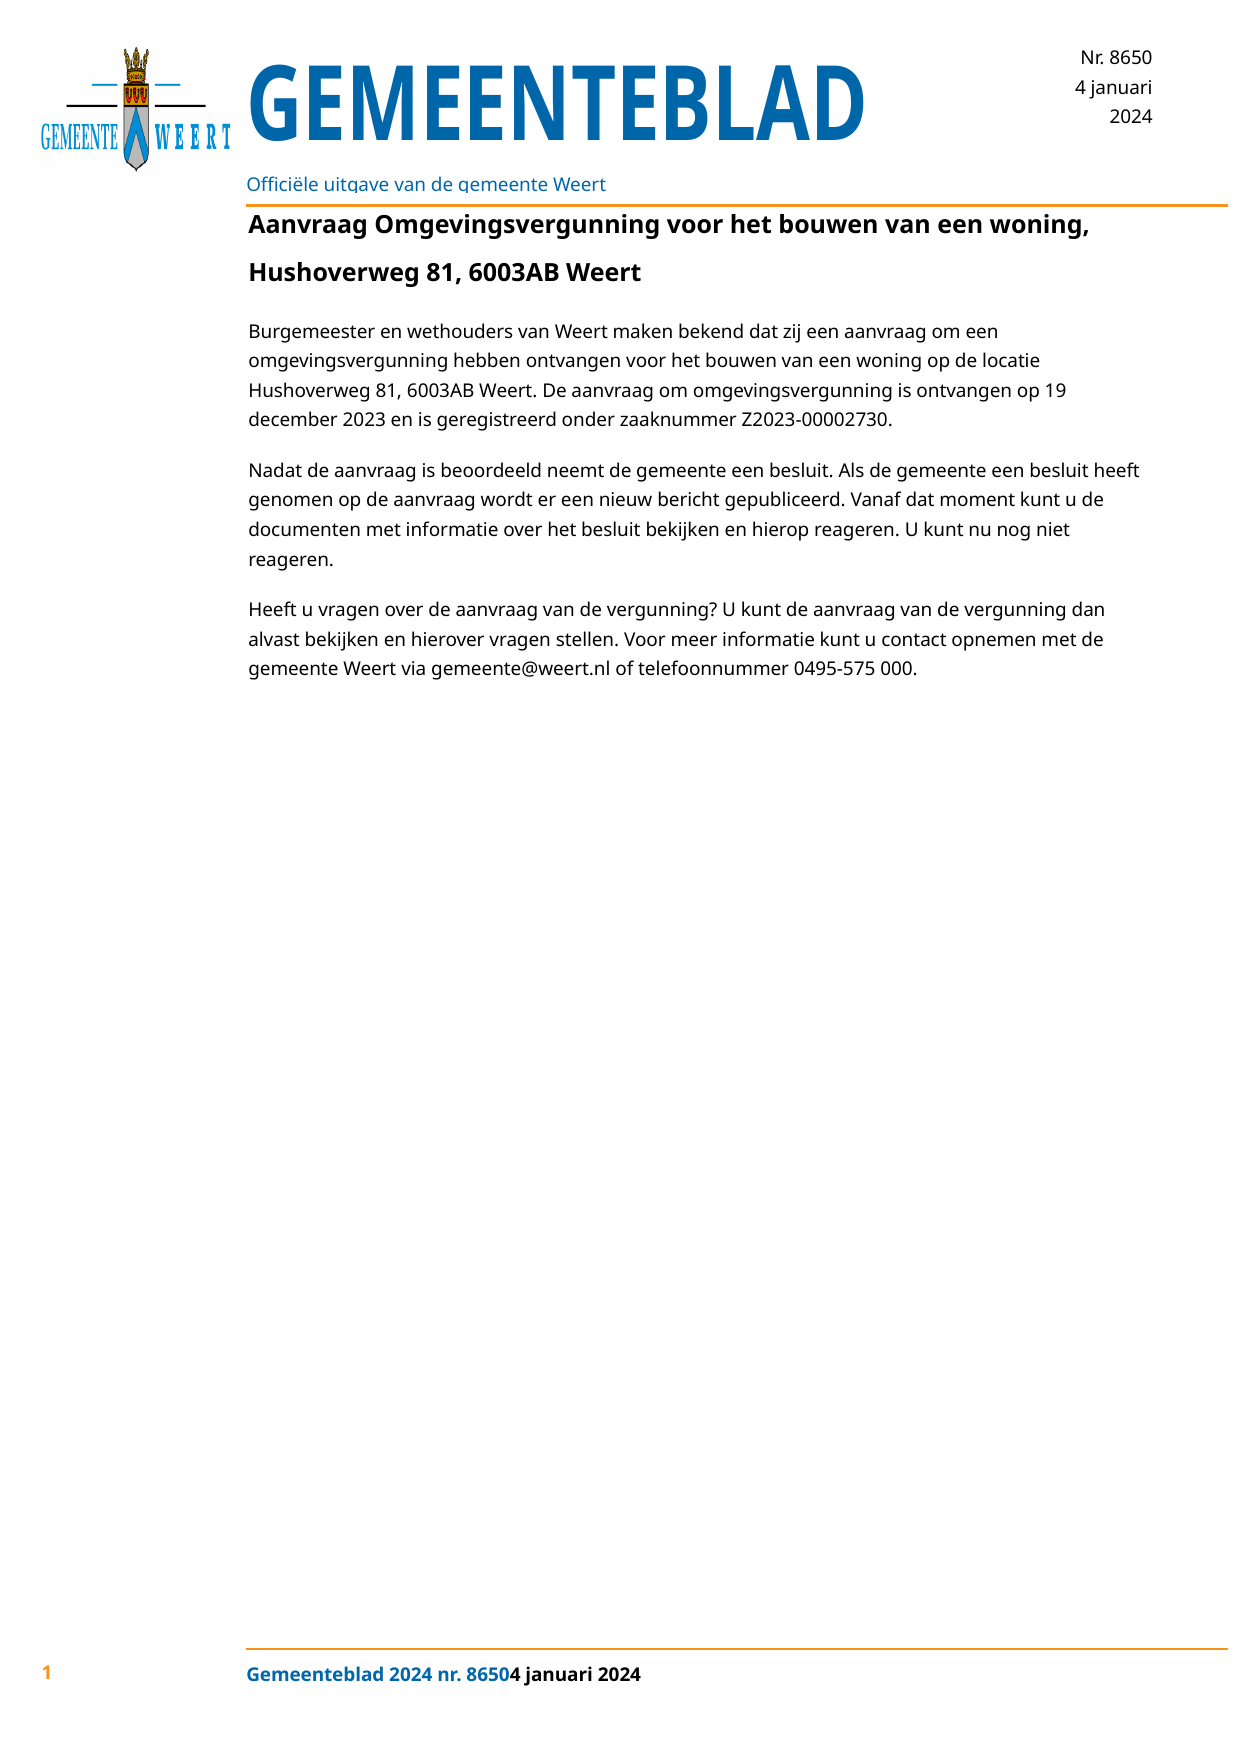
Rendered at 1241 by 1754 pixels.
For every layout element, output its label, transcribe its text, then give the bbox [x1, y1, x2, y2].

text Aanvraag Omgevingsvergunning voor het bouwen van een woning, Hushoverweg 81, 6003AB Weert [248, 207, 1152, 288]
picture [41, 47, 231, 172]
text Heeft u vragen over de aanvraag van de vergunning? U kunt de aanvraag van de vergunning dan alvast bekijken en hierover vragen stellen. Voor meer informatie kunt u contact opnemen met de gemeente Weert via gemeente@weert.nl of telefoonnummer 0495-575 000. [248, 596, 1152, 681]
text Burgemeester en wethouders van Weert maken bekend dat zij een aanvraag om een omgevingsvergunning hebben ontvangen voor het bouwen van een woning op de locatie Hushoverweg 81, 6003AB Weert. De aanvraag om omgevingsvergunning is ontvangen op 19 december 2023 en is geregistreerd onder zaaknummer Z2023-00002730. [248, 318, 1152, 432]
text Nadat de aanvraag is beoordeeld neemt de gemeente een besluit. Als de gemeente een besluit heeft genomen op de aanvraag wordt er een nieuw bericht gepubliceerd. Vanaf dat moment kunt u de documenten met informatie over het besluit bekijken en hierop reageren. U kunt nu nog niet reageren. [248, 457, 1152, 572]
